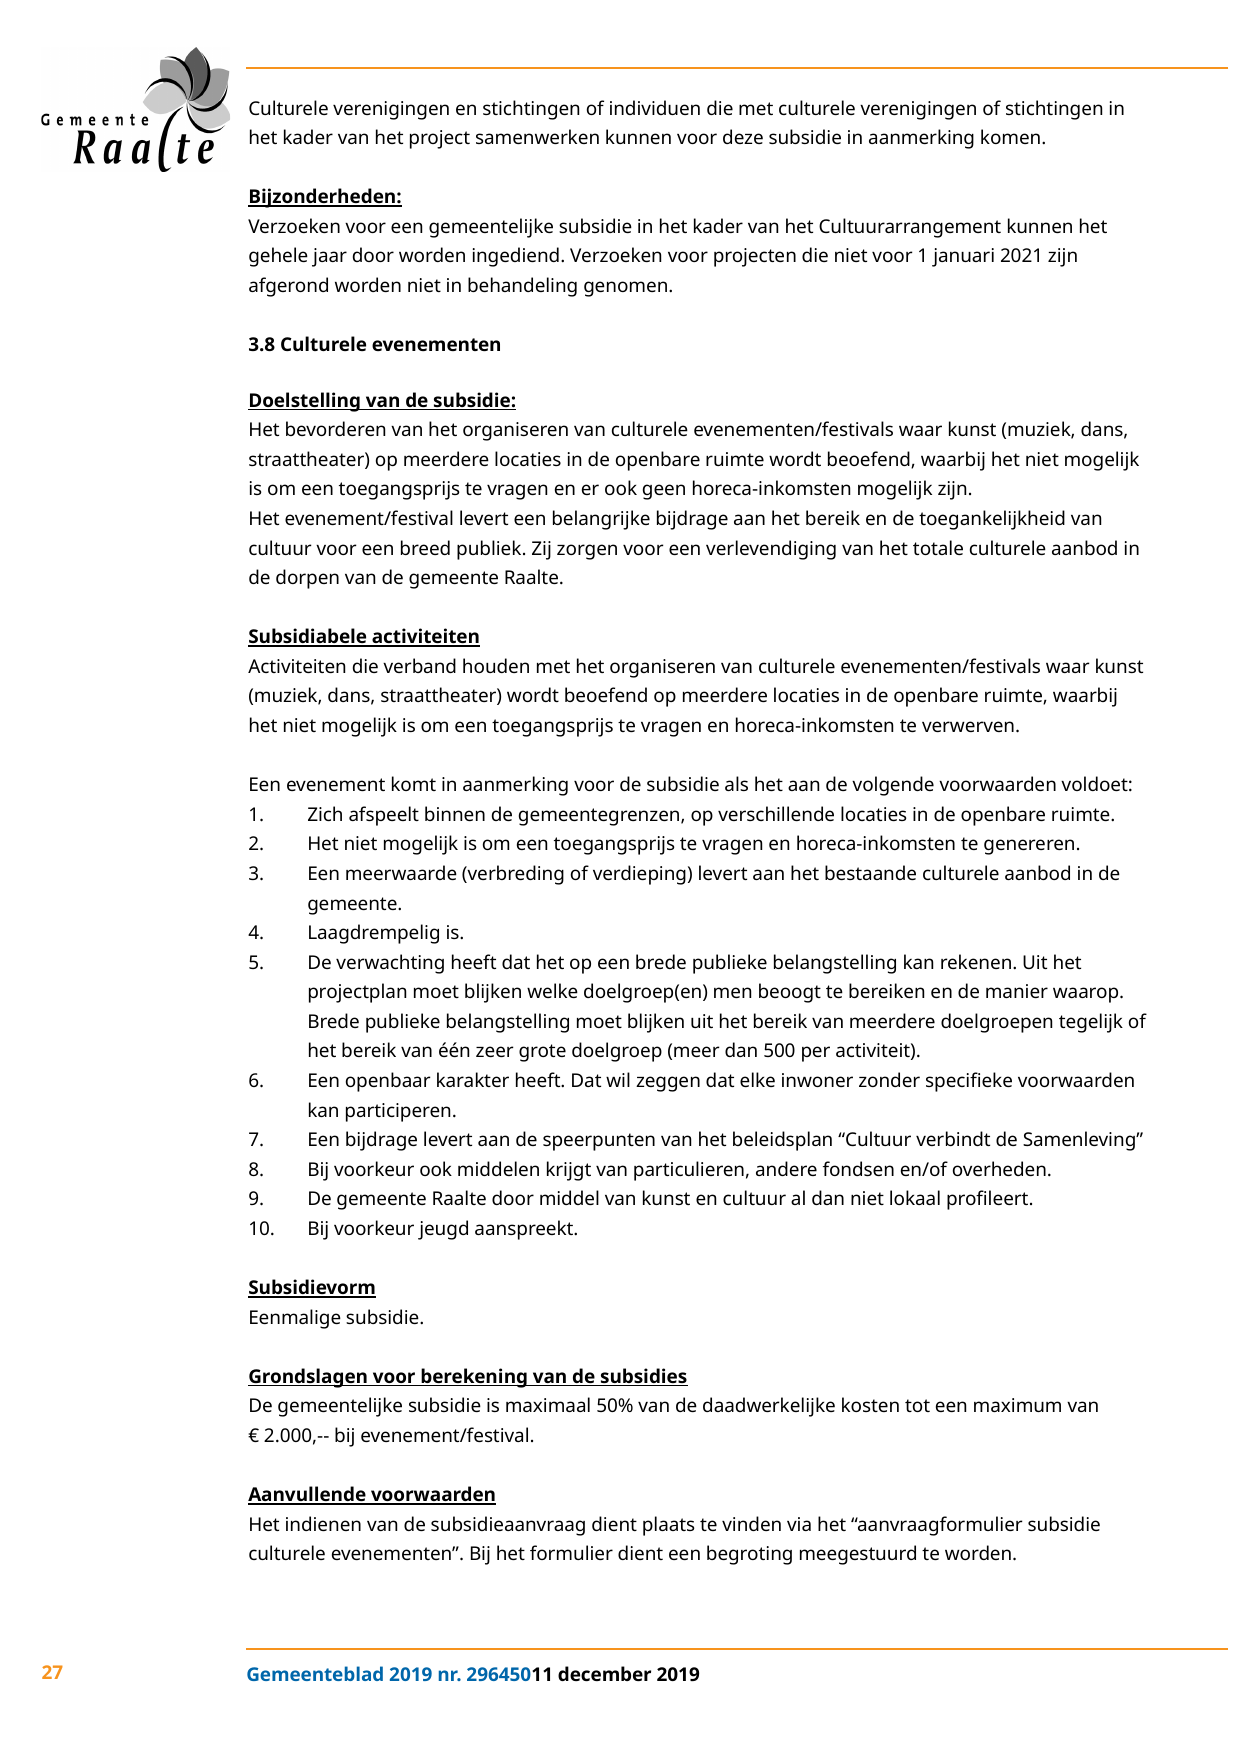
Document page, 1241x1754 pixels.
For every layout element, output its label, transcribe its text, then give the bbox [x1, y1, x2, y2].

text Het evenement/festival levert een belangrijke bijdrage aan het bereik en de toegankelijkheid van cultuur voor een breed publiek. Zij zorgen voor een verlevendiging van het totale culturele aanbod in de dorpen van de gemeente Raalte. [248, 505, 1152, 590]
list Bij voorkeur jeugd aanspreekt. [248, 1215, 1152, 1241]
text Doelstelling van de subsidie: [248, 387, 1152, 412]
text Aanvullende voorwaarden [248, 1481, 1152, 1507]
picture [41, 47, 231, 172]
list De verwachting heeft dat het op een brede publieke belangstelling kan rekenen. Uit het projectplan moet blijken welke doelgroep(en) men beoogt te bereiken en de manier waarop. Brede publieke belangstelling moet blijken uit het bereik van meerdere doelgroepen tegelijk of het bereik van één zeer grote doelgroep (meer dan 500 per activiteit). [248, 949, 1152, 1063]
list Bij voorkeur ook middelen krijgt van particulieren, andere fondsen en/of overheden. [248, 1156, 1152, 1182]
list Laagdrempelig is. [248, 919, 1152, 945]
text Het bevorderen van het organiseren van culturele evenementen/festivals waar kunst (muziek, dans, straattheater) op meerdere locaties in de openbare ruimte wordt beoefend, waarbij het niet mogelijk is om een toegangsprijs te vragen en er ook geen horeca-inkomsten mogelijk zijn. [248, 416, 1152, 501]
text Subsidievorm [248, 1274, 1152, 1300]
text Subsidiabele activiteiten [248, 623, 1152, 649]
text Eenmalige subsidie. [248, 1304, 1152, 1329]
text Een evenement komt in aanmerking voor de subsidie als het aan de volgende voorwaarden voldoet: [248, 771, 1152, 797]
text Bijzonderheden: [248, 183, 1152, 209]
text Culturele verenigingen en stichtingen of individuen die met culturele verenigingen of stichtingen in het kader van het project samenwerken kunnen voor deze subsidie in aanmerking komen. [248, 95, 1152, 150]
list Een meerwaarde (verbreding of verdieping) levert aan het bestaande culturele aanbod in de gemeente. [248, 860, 1152, 915]
list Het niet mogelijk is om een toegangsprijs te vragen en horeca-inkomsten te genereren. [248, 831, 1152, 856]
text Activiteiten die verband houden met het organiseren van culturele evenementen/festivals waar kunst (muziek, dans, straattheater) wordt beoefend op meerdere locaties in de openbare ruimte, waarbij het niet mogelijk is om een toegangsprijs te vragen en horeca-inkomsten te verwerven. [248, 653, 1152, 738]
text € 2.000,-- bij evenement/festival. [248, 1422, 1152, 1448]
text De gemeentelijke subsidie is maximaal 50% van de daadwerkelijke kosten tot een maximum van [248, 1393, 1152, 1418]
list Zich afspeelt binnen de gemeentegrenzen, op verschillende locaties in de openbare ruimte. [248, 801, 1152, 827]
list De gemeente Raalte door middel van kunst en cultuur al dan niet lokaal profileert. [248, 1186, 1152, 1211]
text Grondslagen voor berekening van de subsidies [248, 1363, 1152, 1389]
list Een openbaar karakter heeft. Dat wil zeggen dat elke inwoner zonder specifieke voorwaarden kan participeren. [248, 1067, 1152, 1122]
text Verzoeken voor een gemeentelijke subsidie in het kader van het Cultuurarrangement kunnen het gehele jaar door worden ingediend. Verzoeken voor projecten die niet voor 1 januari 2021 zijn afgerond worden niet in behandeling genomen. [248, 213, 1152, 298]
text 3.8 Culturele evenementen [248, 331, 1152, 357]
list Een bijdrage levert aan de speerpunten van het beleidsplan “Cultuur verbindt de Samenleving” [248, 1126, 1152, 1152]
text Het indienen van de subsidieaanvraag dient plaats te vinden via het “aanvraagformulier subsidie culturele evenementen”. Bij het formulier dient een begroting meegestuurd te worden. [248, 1511, 1152, 1566]
